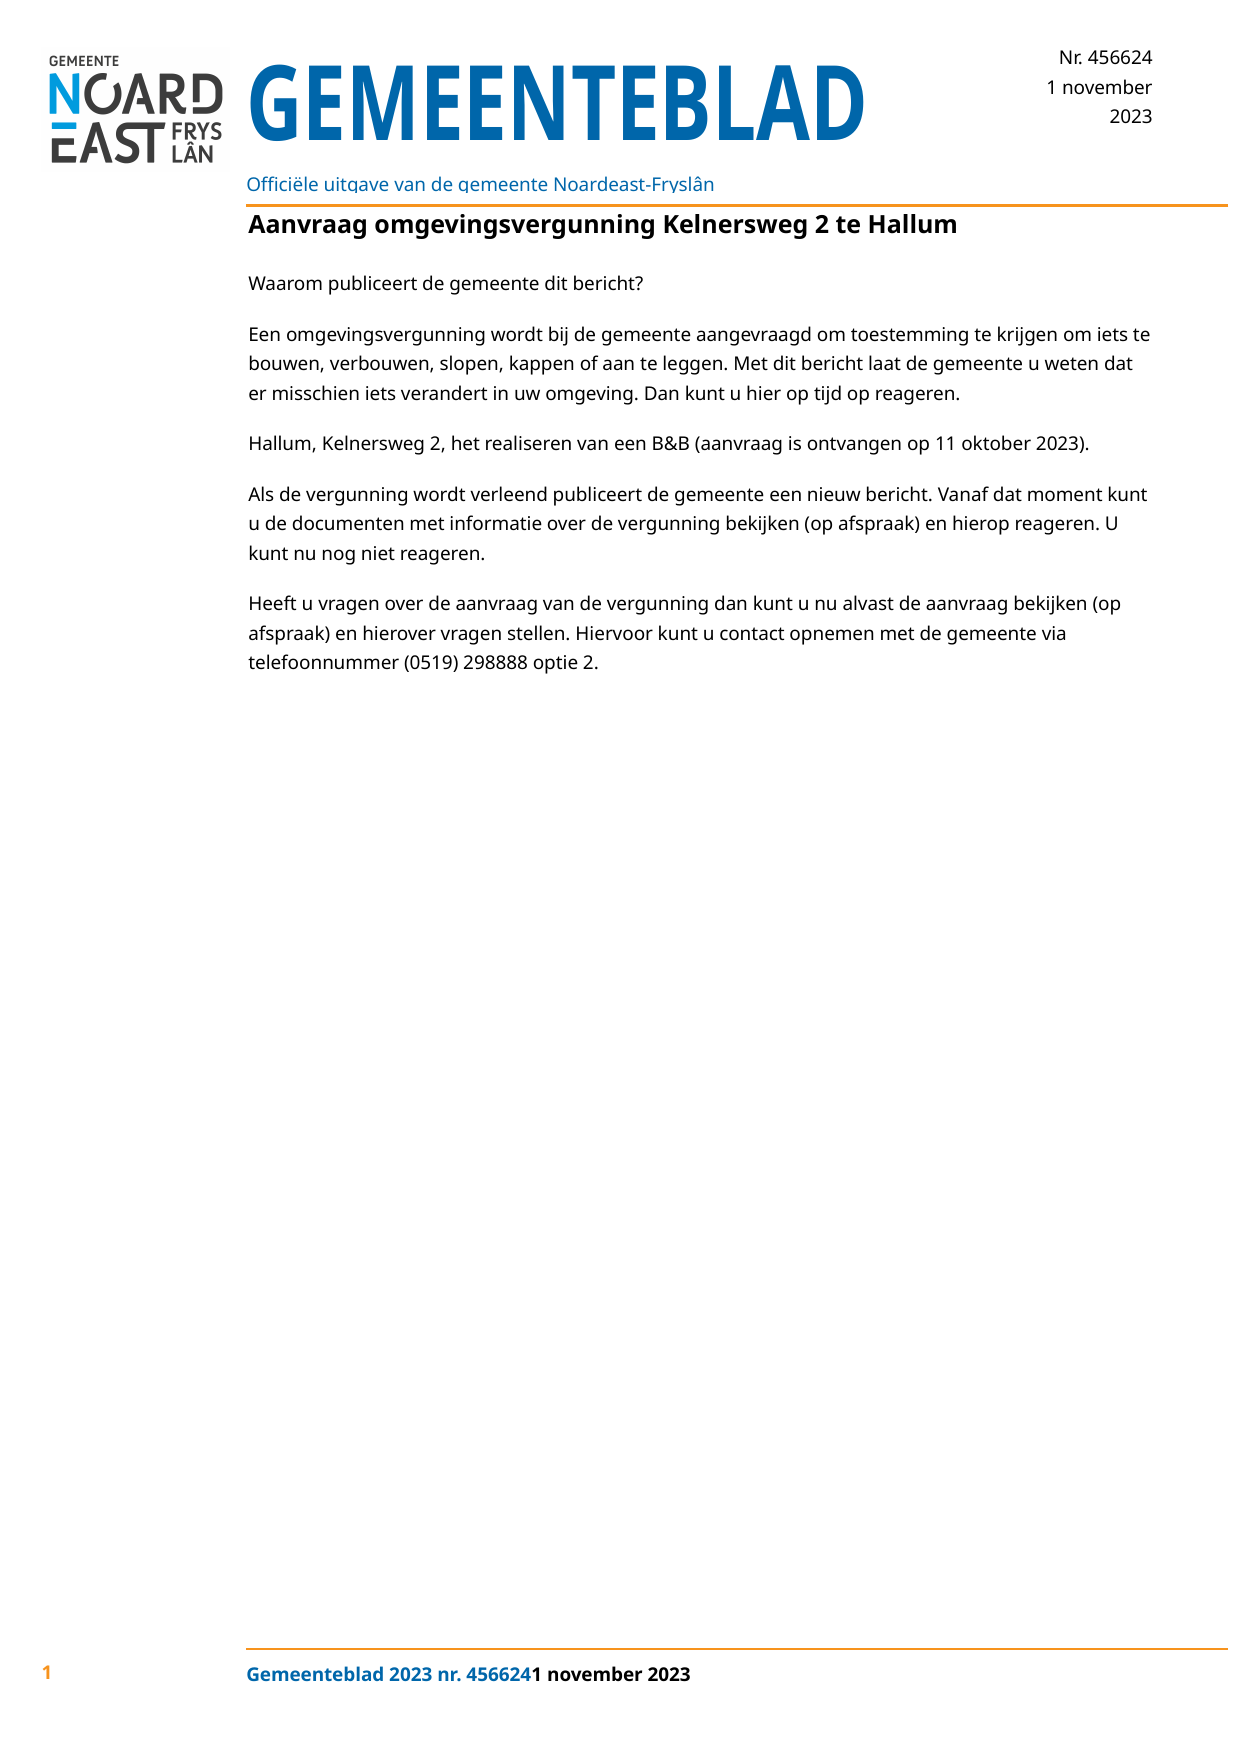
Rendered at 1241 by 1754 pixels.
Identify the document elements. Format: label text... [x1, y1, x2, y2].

text Hallum, Kelnersweg 2, het realiseren van een B&B (aanvraag is ontvangen op 11 oktober 2023). [248, 430, 1152, 456]
picture [41, 47, 231, 172]
text Aanvraag omgevingsvergunning Kelnersweg 2 te Hallum [248, 207, 1152, 241]
text Waarom publiceert de gemeente dit bericht? [248, 270, 1152, 296]
text Als de vergunning wordt verleend publiceert de gemeente een nieuw bericht. Vanaf dat moment kunt u de documenten met informatie over de vergunning bekijken (op afspraak) en hierop reageren. U kunt nu nog niet reageren. [248, 481, 1152, 566]
text Heeft u vragen over de aanvraag van de vergunning dan kunt u nu alvast de aanvraag bekijken (op afspraak) en hierover vragen stellen. Hiervoor kunt u contact opnemen met de gemeente via telefoonnummer (0519) 298888 optie 2. [248, 590, 1152, 675]
text Een omgevingsvergunning wordt bij de gemeente aangevraagd om toestemming te krijgen om iets te bouwen, verbouwen, slopen, kappen of aan te leggen. Met dit bericht laat de gemeente u weten dat er misschien iets verandert in uw omgeving. Dan kunt u hier op tijd op reageren. [248, 321, 1152, 406]
